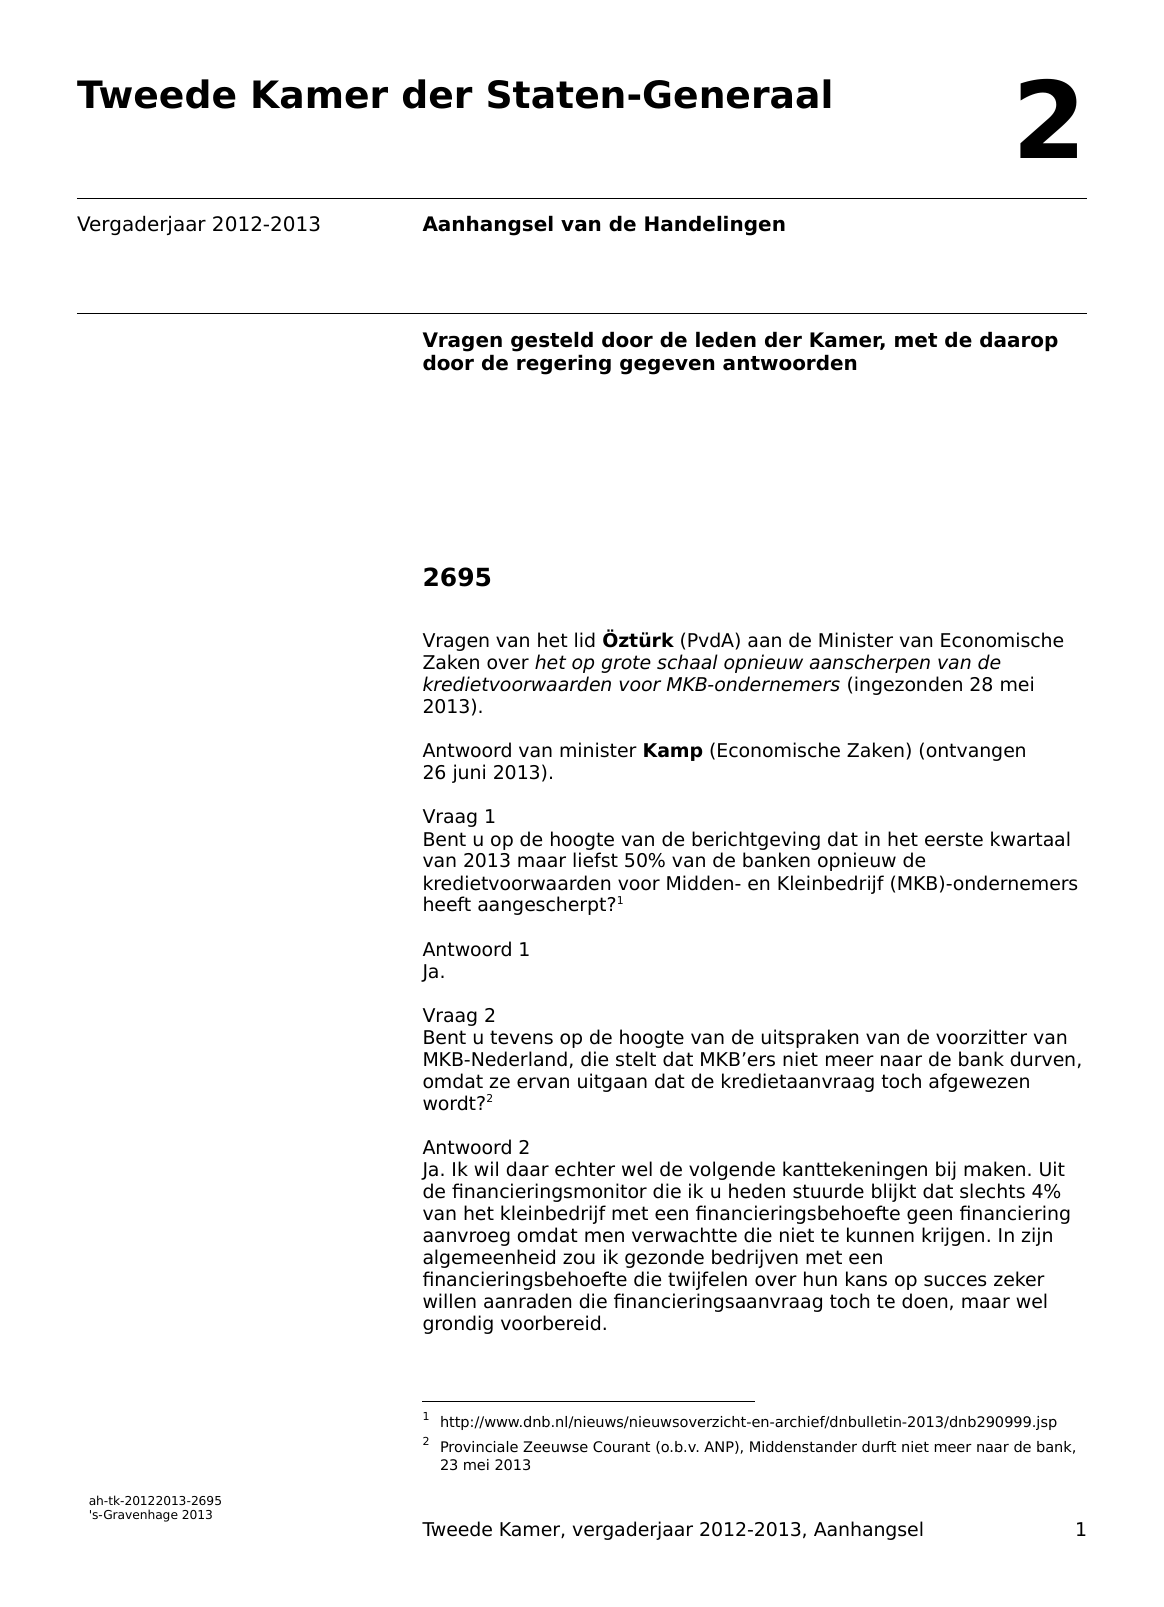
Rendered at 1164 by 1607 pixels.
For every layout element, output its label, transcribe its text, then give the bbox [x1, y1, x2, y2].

text Ja. [422, 961, 1087, 982]
text ah-tk-20122013-2695 [88, 1494, 323, 1508]
text Antwoord 2 [422, 1137, 1087, 1159]
text Vragen van het lid Öztürk (PvdA) aan de Minister van Economische Zaken over het op grote schaal opnieuw aanscherpen van de kredietvoorwaarden voor MKB-ondernemers (ingezonden 28 mei 2013). [422, 630, 1087, 718]
text Vraag 2 [422, 1005, 1087, 1027]
text 2695 [422, 563, 1087, 592]
text Antwoord van minister Kamp (Economische Zaken) (ontvangen 26 juni 2013). [422, 740, 1087, 784]
table_header Tweede Kamer der Staten-Generaal [77, 59, 886, 198]
text Vraag 1 [422, 806, 1087, 828]
table_cell Vragen gesteld door de leden der Kamer, met de daarop door de regering gegeven antwoorden [422, 314, 1087, 375]
text Antwoord 1 [422, 938, 1087, 961]
text http://www.dnb.nl/nieuws/nieuwsoverzicht-en-archief/dnbulletin-2013/dnb290999.jsp [422, 1410, 1087, 1432]
text 's-Gravenhage 2013 [88, 1508, 323, 1522]
text Bent u op de hoogte van de berichtgeving dat in het eerste kwartaal van 2013 maar liefst 50% van de banken opnieuw de kredietvoorwaarden voor Midden- en Kleinbedrijf (MKB)-ondernemers heeft aangescherpt? [422, 828, 1087, 916]
table_header 2 [886, 59, 1087, 198]
text Bent u tevens op de hoogte van de uitspraken van de voorzitter van MKB-Nederland, die stelt dat MKB’ers niet meer naar de bank durven, omdat ze ervan uitgaan dat de kredietaanvraag toch afgewezen wordt? [422, 1027, 1087, 1114]
table_cell Aanhangsel van de Handelingen [422, 199, 1087, 313]
text Ja. Ik wil daar echter wel de volgende kanttekeningen bij maken. Uit de financieringsmonitor die ik u heden stuurde blijkt dat slechts 4% van het kleinbedrijf met een financieringsbehoefte geen financiering aanvroeg omdat men verwachtte die niet te kunnen krijgen. In zijn algemeenheid zou ik gezonde bedrijven met een financieringsbehoefte die twijfelen over hun kans op succes zeker willen aanraden die financieringsaanvraag toch te doen, maar wel grondig voorbereid. [422, 1159, 1087, 1334]
text Provinciale Zeeuwse Courant (o.b.v. ANP), Middenstander durft niet meer naar de bank, 23 mei 2013 [422, 1435, 1087, 1474]
table_cell Vergaderjaar 2012-2013 [77, 199, 422, 313]
table_cell [77, 314, 422, 375]
